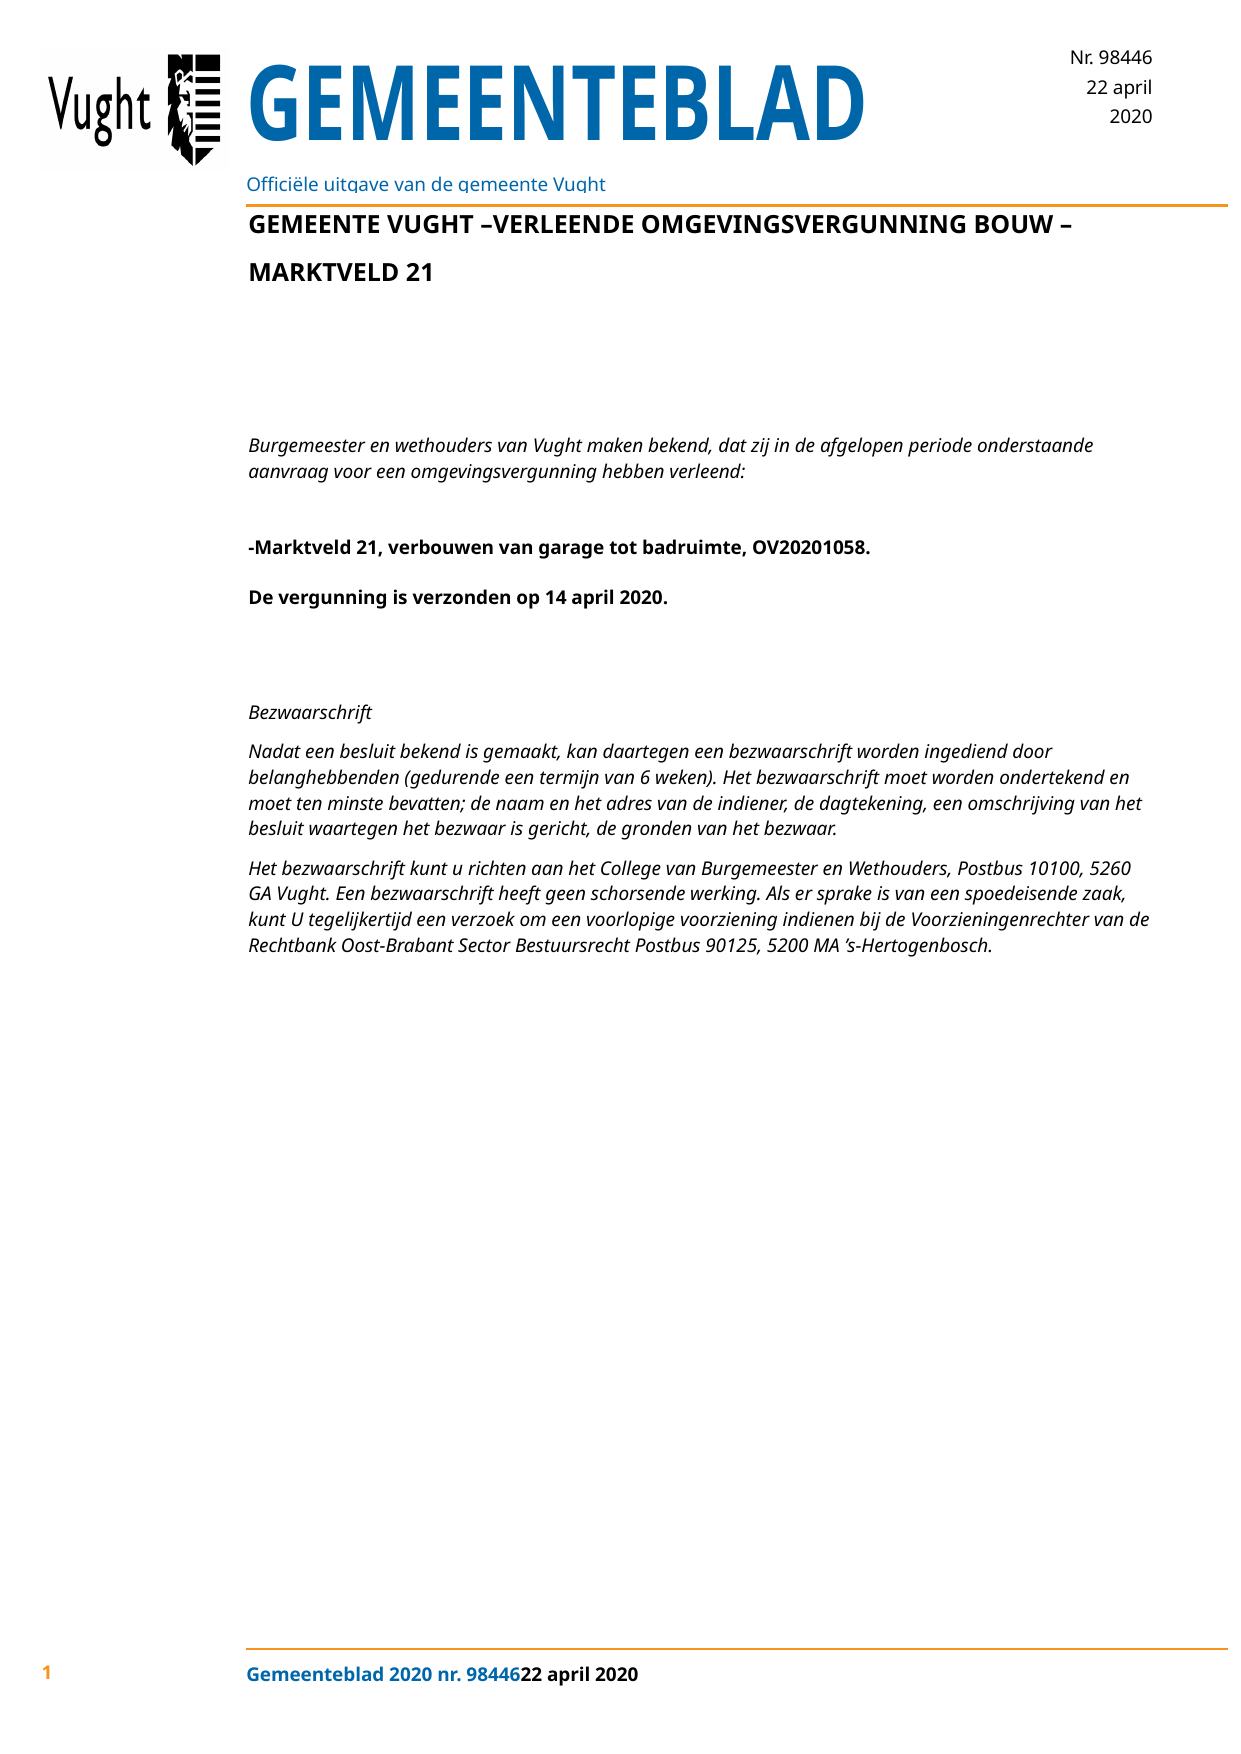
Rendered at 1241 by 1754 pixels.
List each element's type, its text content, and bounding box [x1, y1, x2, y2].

text Burgemeester en wethouders van Vught maken bekend, dat zij in de afgelopen periode onderstaande aanvraag voor een omgevingsvergunning hebben verleend: [248, 432, 1152, 484]
text -Marktveld 21, verbouwen van garage tot badruimte, OV20201058. [248, 534, 1152, 560]
text Het bezwaarschrift kunt u richten aan het College van Burgemeester en Wethouders, Postbus 10100, 5260 GA Vught. Een bezwaarschrift heeft geen schorsende werking. Als er sprake is van een spoedeisende zaak, kunt U tegelijkertijd een verzoek om een voorlopige voorziening indienen bij de Voorzieningenrechter van de Rechtbank Oost-Brabant Sector Bestuursrecht Postbus 90125, 5200 MA ’s-Hertogenbosch. [248, 855, 1152, 958]
text Nadat een besluit bekend is gemaakt, kan daartegen een bezwaarschrift worden ingediend door belanghebbenden (gedurende een termijn van 6 weken). Het bezwaarschrift moet worden ondertekend en moet ten minste bevatten; de naam en het adres van de indiener, de dagtekening, een omschrijving van het besluit waartegen het bezwaar is gericht, de gronden van het bezwaar. [248, 738, 1152, 841]
text GEMEENTE VUGHT –VERLEENDE OMGEVINGSVERGUNNING BOUW – MARKTVELD 21 [248, 207, 1152, 288]
text Bezwaarschrift [248, 699, 1152, 725]
text De vergunning is verzonden op 14 april 2020. [248, 584, 1152, 610]
picture [41, 47, 231, 172]
